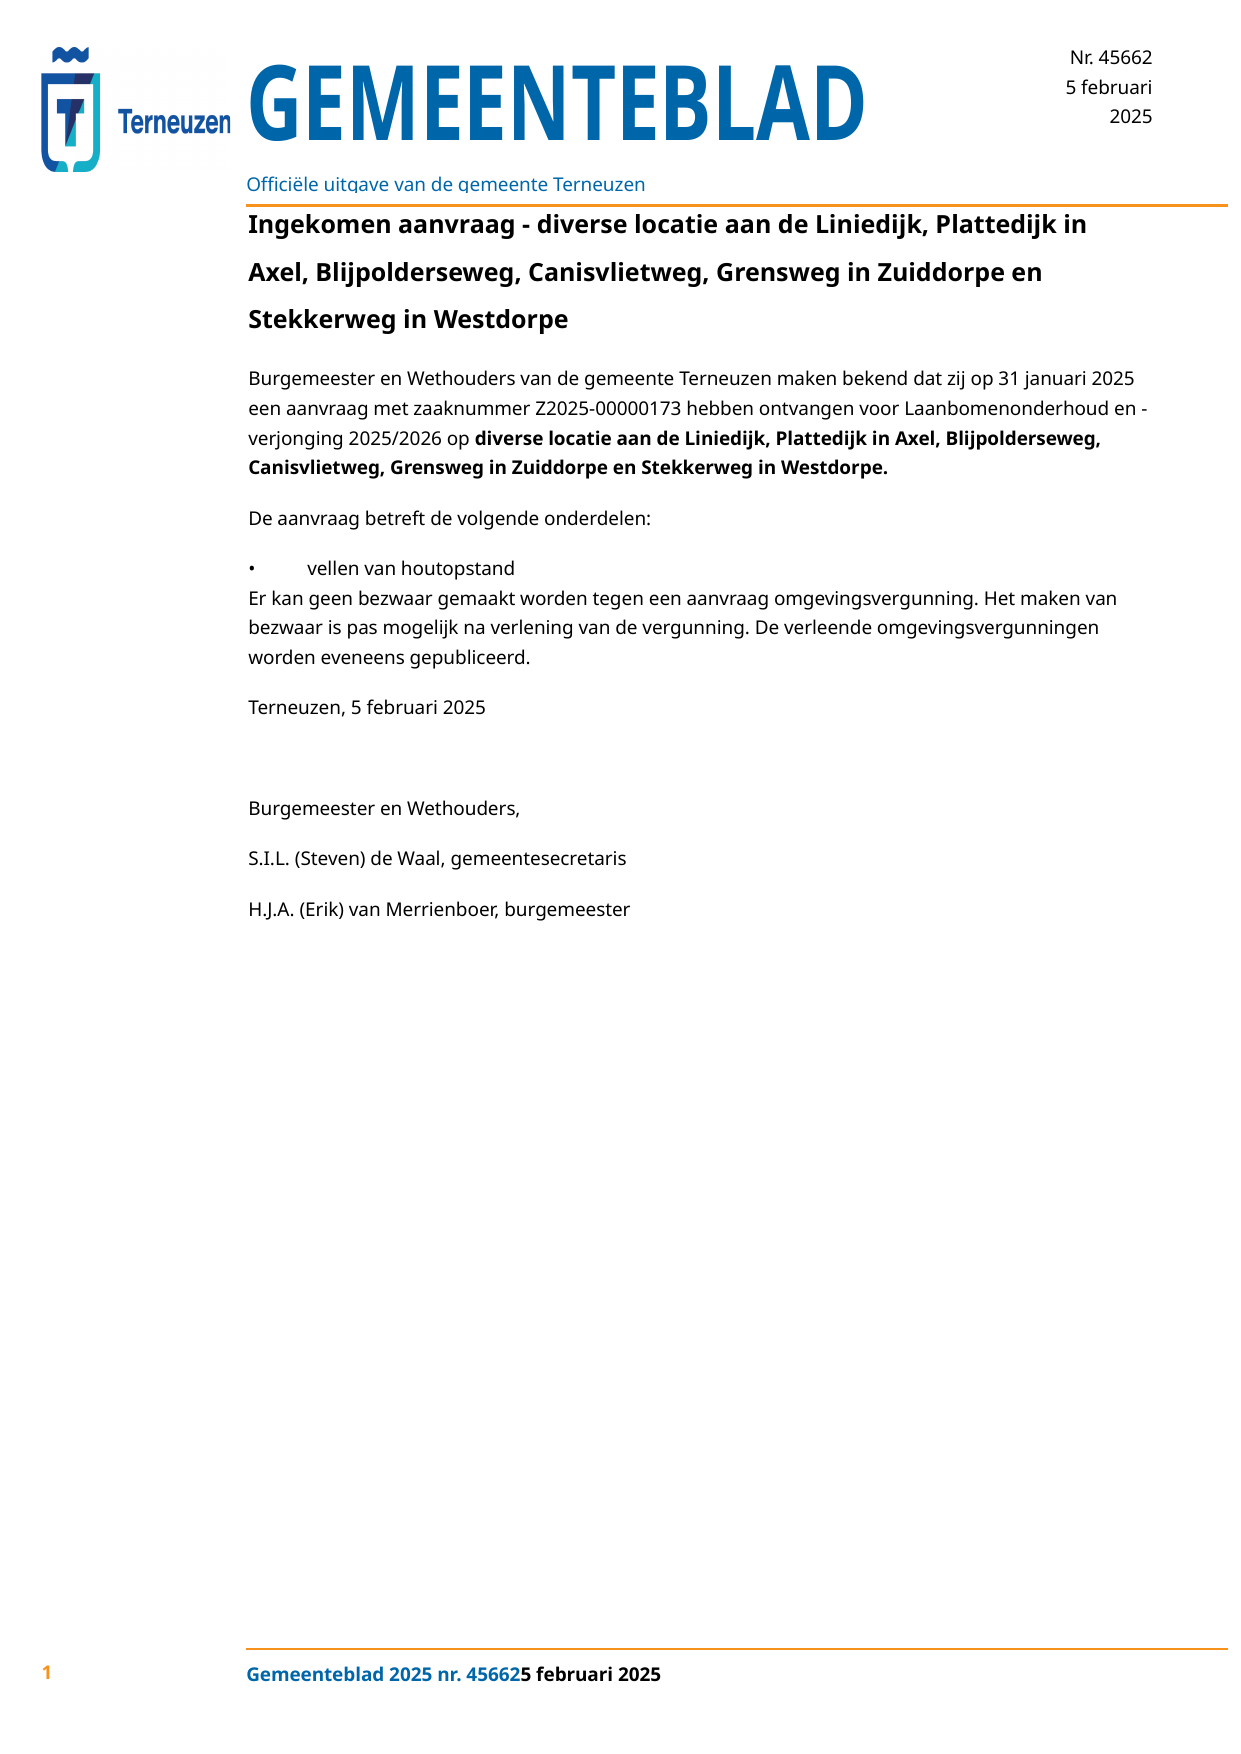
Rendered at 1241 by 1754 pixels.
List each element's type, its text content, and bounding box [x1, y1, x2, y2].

picture [41, 47, 231, 172]
text S.I.L. (Steven) de Waal, gemeentesecretaris [248, 846, 1152, 871]
text De aanvraag betreft de volgende onderdelen: [248, 505, 1152, 530]
text Burgemeester en Wethouders, [248, 795, 1152, 821]
text Burgemeester en Wethouders van de gemeente Terneuzen maken bekend dat zij op 31 januari 2025 een aanvraag met zaaknummer Z2025-00000173 hebben ontvangen voor Laanbomenonderhoud en -verjonging 2025/2026 op diverse locatie aan de Liniedijk, Plattedijk in Axel, Blijpolderseweg, Canisvlietweg, Grensweg in Zuiddorpe en Stekkerweg in Westdorpe. [248, 366, 1152, 480]
text Er kan geen bezwaar gemaakt worden tegen een aanvraag omgevingsvergunning. Het maken van bezwaar is pas mogelijk na verlening van de vergunning. De verleende omgevingsvergunningen worden eveneens gepubliceerd. [248, 585, 1152, 669]
text Ingekomen aanvraag - diverse locatie aan de Liniedijk, Plattedijk in Axel, Blijpolderseweg, Canisvlietweg, Grensweg in Zuiddorpe en Stekkerweg in Westdorpe [248, 207, 1152, 336]
text Terneuzen, 5 februari 2025 [248, 694, 1152, 720]
list vellen van houtopstand [248, 555, 1152, 581]
text H.J.A. (Erik) van Merrienboer, burgemeester [248, 896, 1152, 922]
